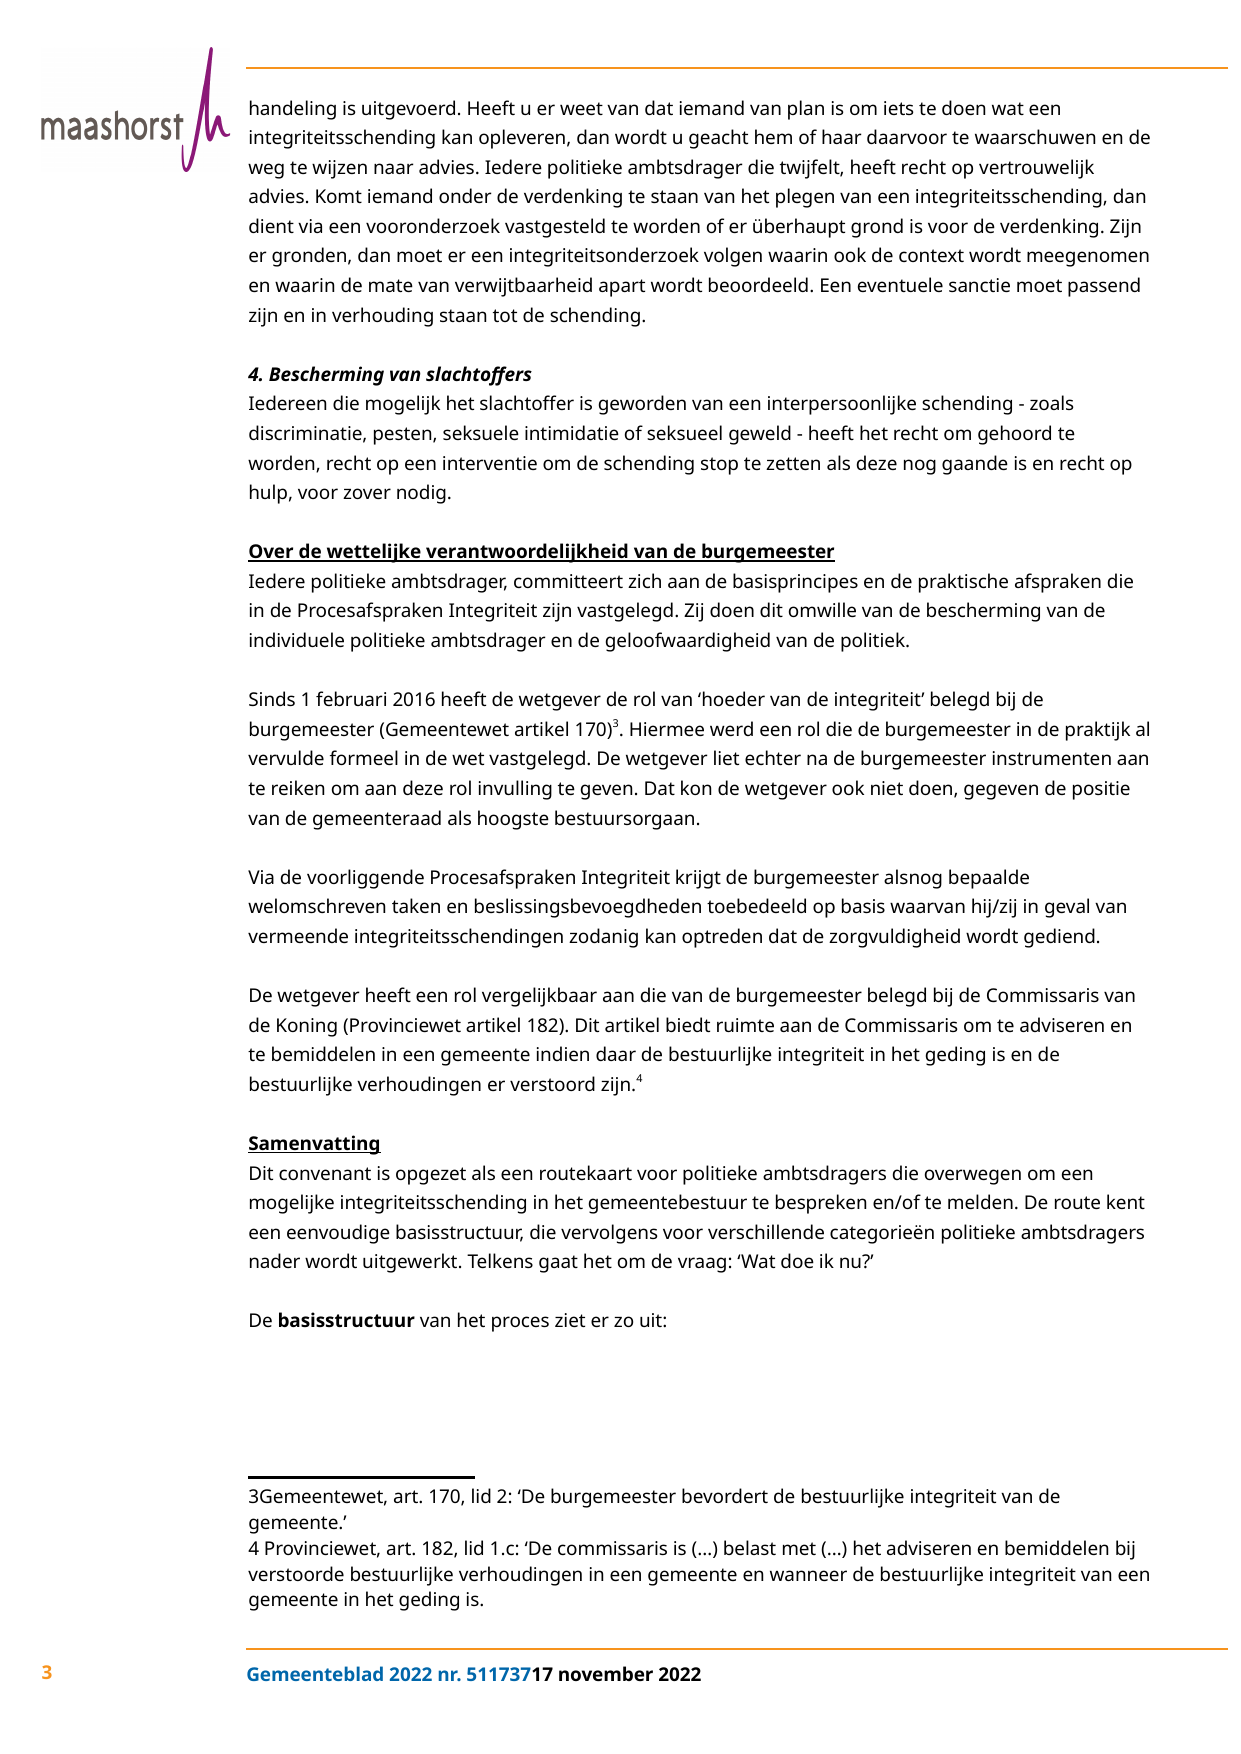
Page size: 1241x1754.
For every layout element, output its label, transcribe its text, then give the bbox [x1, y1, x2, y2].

text Iedere politieke ambtsdrager, committeert zich aan de basisprincipes en de praktische afspraken die in de Procesafspraken Integriteit zijn vastgelegd. Zij doen dit omwille van de bescherming van de individuele politieke ambtsdrager en de geloofwaardigheid van de politiek. [248, 568, 1152, 653]
text Samenvatting [248, 1130, 1152, 1156]
text Over de wettelijke verantwoordelijkheid van de burgemeester [248, 538, 1152, 564]
text De wetgever heeft een rol vergelijkbaar aan die van de burgemeester belegd bij de Commissaris van de Koning (Provinciewet artikel 182). Dit artikel biedt ruimte aan de Commissaris om te adviseren en te bemiddelen in een gemeente indien daar de bestuurlijke integriteit in het geding is en de bestuurlijke verhoudingen er verstoord zijn. [248, 982, 1152, 1097]
text Dit convenant is opgezet als een routekaart voor politieke ambtsdragers die overwegen om een mogelijke integriteitsschending in het gemeentebestuur te bespreken en/of te melden. De route kent een eenvoudige basisstructuur, die vervolgens voor verschillende categorieën politieke ambtsdragers nader wordt uitgewerkt. Telkens gaat het om de vraag: ‘Wat doe ik nu?’ [248, 1160, 1152, 1274]
text De basisstructuur van het proces ziet er zo uit: [248, 1308, 1152, 1333]
picture [41, 47, 231, 172]
text Provinciewet, art. 182, lid 1.c: ‘De commissaris is (…) belast met (…) het adviseren en bemiddelen bij verstoorde bestuurlijke verhoudingen in een gemeente en wanneer de bestuurlijke integriteit van een gemeente in het geding is. [248, 1535, 1152, 1612]
text Iedereen die mogelijk het slachtoffer is geworden van een interpersoonlijke schending - zoals discriminatie, pesten, seksuele intimidatie of seksueel geweld - heeft het recht om gehoord te worden, recht op een interventie om de schending stop te zetten als deze nog gaande is en recht op hulp, voor zover nodig. [248, 391, 1152, 505]
text Via de voorliggende Procesafspraken Integriteit krijgt de burgemeester alsnog bepaalde welomschreven taken en beslissingsbevoegdheden toebedeeld op basis waarvan hij/zij in geval van vermeende integriteitsschendingen zodanig kan optreden dat de zorgvuldigheid wordt gediend. [248, 864, 1152, 949]
text Sinds 1 februari 2016 heeft de wetgever de rol van ‘hoeder van de integriteit’ belegd bij de burgemeester (Gemeentewet artikel 170). Hiermee werd een rol die de burgemeester in de praktijk al vervulde formeel in de wet vastgelegd. De wetgever liet echter na de burgemeester instrumenten aan te reiken om aan deze rol invulling te geven. Dat kon de wetgever ook niet doen, gegeven de positie van de gemeenteraad als hoogste bestuursorgaan. [248, 686, 1152, 831]
text handeling is uitgevoerd. Heeft u er weet van dat iemand van plan is om iets te doen wat een integriteitsschending kan opleveren, dan wordt u geacht hem of haar daarvoor te waarschuwen en de weg te wijzen naar advies. Iedere politieke ambtsdrager die twijfelt, heeft recht op vertrouwelijk advies. Komt iemand onder de verdenking te staan van het plegen van een integriteitsschending, dan dient via een vooronderzoek vastgesteld te worden of er überhaupt grond is voor de verdenking. Zijn er gronden, dan moet er een integriteitsonderzoek volgen waarin ook de context wordt meegenomen en waarin de mate van verwijtbaarheid apart wordt beoordeeld. Een eventuele sanctie moet passend zijn en in verhouding staan tot de schending. [248, 95, 1152, 328]
text 4. Bescherming van slachtoffers [248, 361, 1152, 387]
text Gemeentewet, art. 170, lid 2: ‘De burgemeester bevordert de bestuurlijke integriteit van de gemeente.’ [248, 1483, 1152, 1535]
